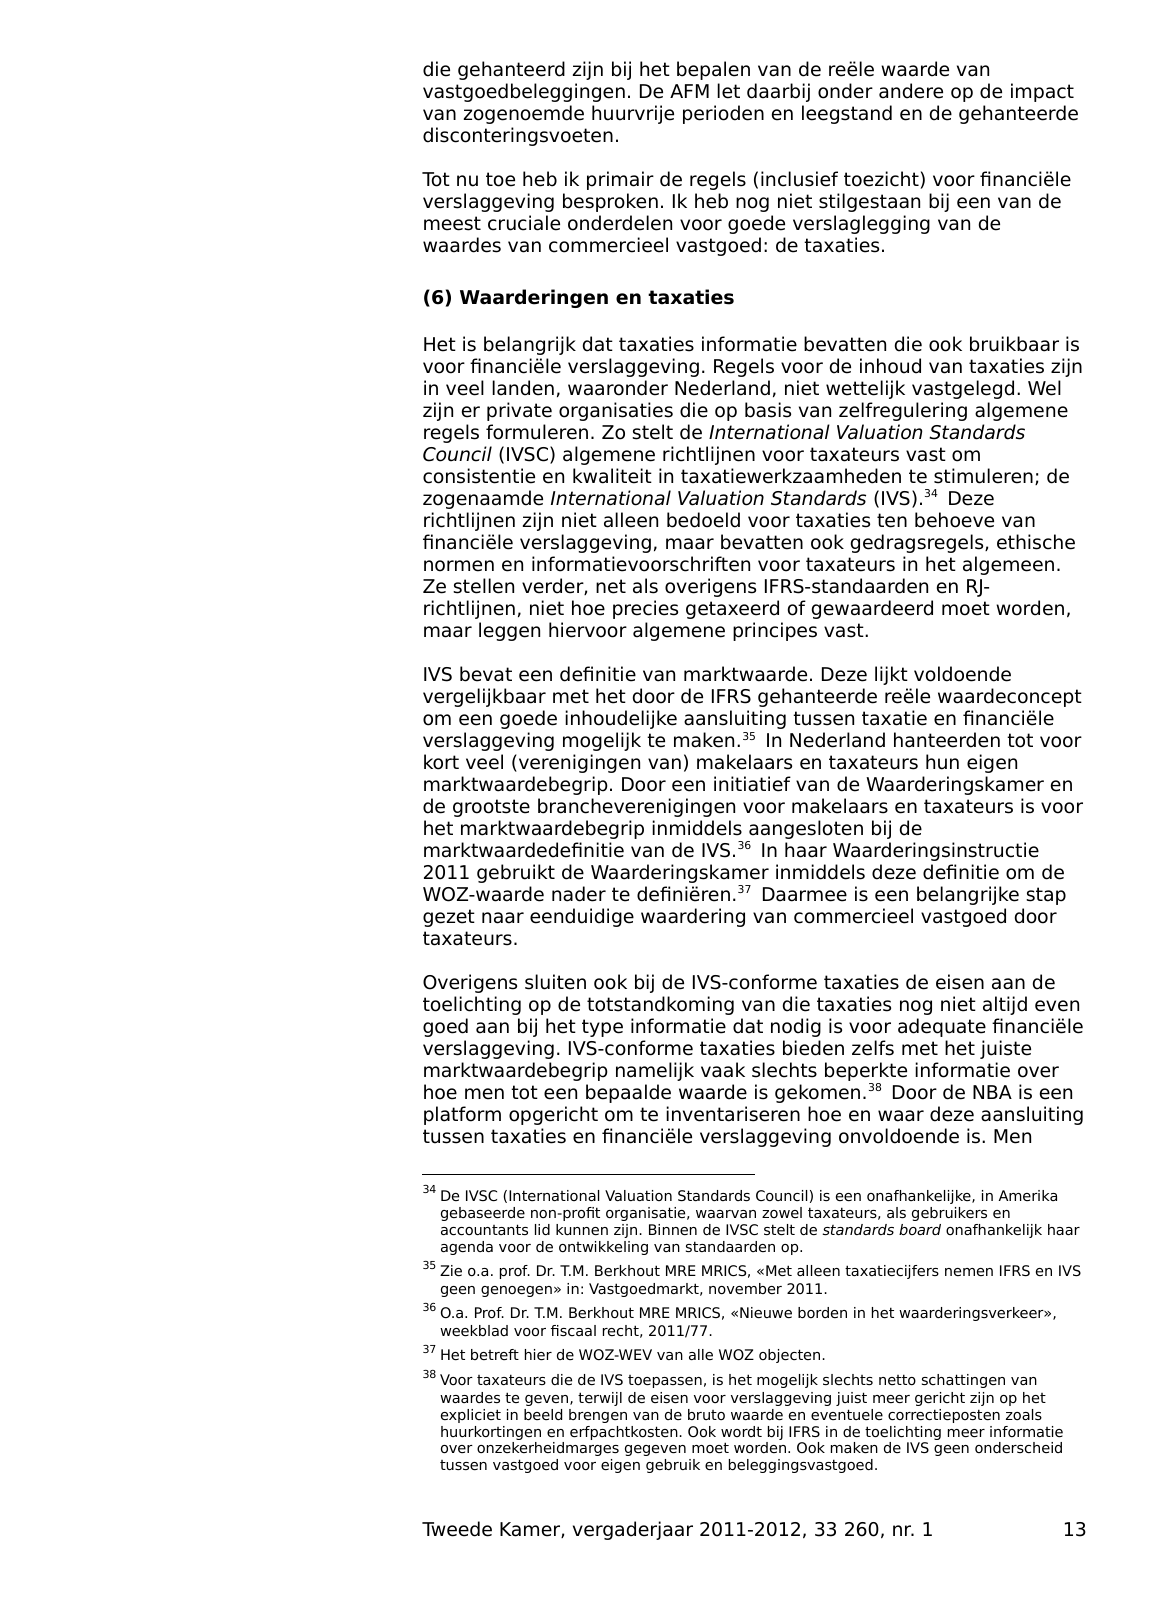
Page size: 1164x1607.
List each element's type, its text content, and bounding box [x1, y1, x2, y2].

text O.a. Prof. Dr. T.M. Berkhout MRE MRICS, «Nieuwe borden in het waarderingsverkeer», weekblad voor fiscaal recht, 2011/77. [422, 1301, 1087, 1340]
text Voor taxateurs die de IVS toepassen, is het mogelijk slechts netto schattingen van waardes te geven, terwijl de eisen voor verslaggeving juist meer gericht zijn op het expliciet in beeld brengen van de bruto waarde en eventuele correctieposten zoals huurkortingen en erfpachtkosten. Ook wordt bij IFRS in de toelichting meer informatie over onzekerheidmarges gegeven moet worden. Ook maken de IVS geen onderscheid tussen vastgoed voor eigen gebruik en beleggingsvastgoed. [422, 1368, 1087, 1474]
text Zie o.a. prof. Dr. T.M. Berkhout MRE MRICS, «Met alleen taxatiecijfers nemen IFRS en IVS geen genoegen» in: Vastgoedmarkt, november 2011. [422, 1259, 1087, 1298]
text die gehanteerd zijn bij het bepalen van de reële waarde van vastgoedbeleggingen. De AFM let daarbij onder andere op de impact van zogenoemde huurvrije perioden en leegstand en de gehanteerde disconteringsvoeten. [422, 59, 1087, 147]
text Het is belangrijk dat taxaties informatie bevatten die ook bruikbaar is voor financiële verslaggeving. Regels voor de inhoud van taxaties zijn in veel landen, waaronder Nederland, niet wettelijk vastgelegd. Wel zijn er private organisaties die op basis van zelfregulering algemene regels formuleren. Zo stelt de International Valuation Standards Council (IVSC) algemene richtlijnen voor taxateurs vast om consistentie en kwaliteit in taxatiewerkzaamheden te stimuleren; de zogenaamde International Valuation Standards (IVS). Deze richtlijnen zijn niet alleen bedoeld voor taxaties ten behoeve van financiële verslaggeving, maar bevatten ook gedragsregels, ethische normen en informatievoorschriften voor taxateurs in het algemeen. Ze stellen verder, net als overigens IFRS-standaarden en RJ-richtlijnen, niet hoe precies getaxeerd of gewaardeerd moet worden, maar leggen hiervoor algemene principes vast. [422, 334, 1087, 642]
text Overigens sluiten ook bij de IVS-conforme taxaties de eisen aan de toelichting op de totstandkoming van die taxaties nog niet altijd even goed aan bij het type informatie dat nodig is voor adequate financiële verslaggeving. IVS-conforme taxaties bieden zelfs met het juiste marktwaardebegrip namelijk vaak slechts beperkte informatie over hoe men tot een bepaalde waarde is gekomen. Door de NBA is een platform opgericht om te inventariseren hoe en waar deze aansluiting tussen taxaties en financiële verslaggeving onvoldoende is. Men [422, 972, 1087, 1148]
text Tot nu toe heb ik primair de regels (inclusief toezicht) voor financiële verslaggeving besproken. Ik heb nog niet stilgestaan bij een van de meest cruciale onderdelen voor goede verslaglegging van de waardes van commercieel vastgoed: de taxaties. [422, 169, 1087, 257]
text De IVSC (International Valuation Standards Council) is een onafhankelijke, in Amerika gebaseerde non-profit organisatie, waarvan zowel taxateurs, als gebruikers en accountants lid kunnen zijn. Binnen de IVSC stelt de standards board onafhankelijk haar agenda voor de ontwikkeling van standaarden op. [422, 1183, 1087, 1256]
text Het betreft hier de WOZ-WEV van alle WOZ objecten. [422, 1343, 1087, 1365]
subtitle (6) Waarderingen en taxaties [422, 287, 1087, 309]
text IVS bevat een definitie van marktwaarde. Deze lijkt voldoende vergelijkbaar met het door de IFRS gehanteerde reële waardeconcept om een goede inhoudelijke aansluiting tussen taxatie en financiële verslaggeving mogelijk te maken. In Nederland hanteerden tot voor kort veel (verenigingen van) makelaars en taxateurs hun eigen marktwaardebegrip. Door een initiatief van de Waarderingskamer en de grootste brancheverenigingen voor makelaars en taxateurs is voor het marktwaardebegrip inmiddels aangesloten bij de marktwaardedefinitie van de IVS. In haar Waarderingsinstructie 2011 gebruikt de Waarderingskamer inmiddels deze definitie om de WOZ-waarde nader te definiëren. Daarmee is een belangrijke stap gezet naar eenduidige waardering van commercieel vastgoed door taxateurs. [422, 664, 1087, 950]
